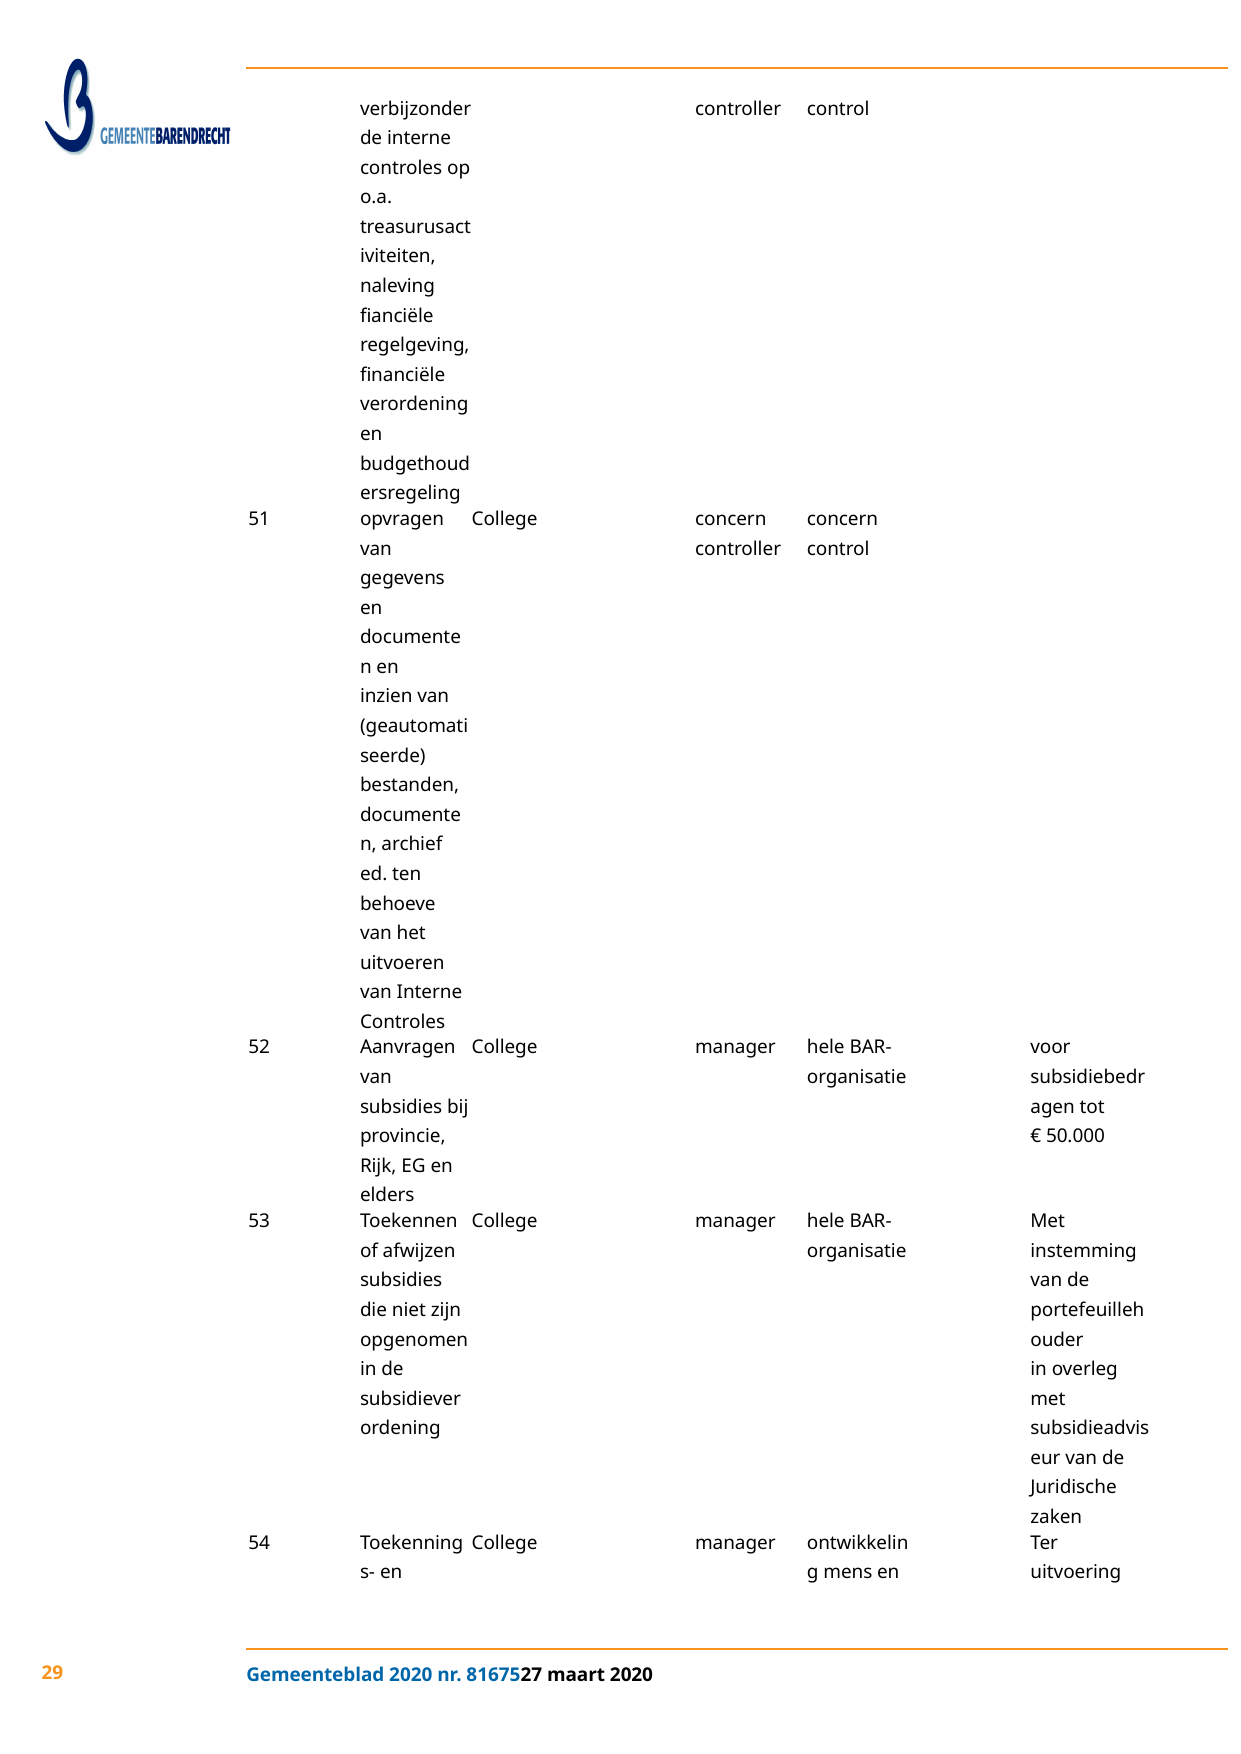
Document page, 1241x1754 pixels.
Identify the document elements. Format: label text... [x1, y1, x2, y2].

table_cell [918, 1208, 1030, 1529]
table_cell hele BAR-organisatie [807, 1034, 918, 1207]
table_cell 53 [248, 1208, 360, 1529]
table_cell verbijzonderde interne controles op o.a. treasurusactiviteiten, naleving fianciële regelgeving, financiële verordening en budgethoudersregeling [360, 95, 471, 505]
table_cell [583, 1208, 695, 1529]
table_cell [918, 505, 1030, 1034]
table_cell Toekennen of afwijzen subsidies die niet zijn opgenomen in de subsidieverordening [360, 1208, 471, 1529]
table_cell [583, 1034, 695, 1207]
table_cell 54 [248, 1529, 360, 1584]
table_cell control [807, 95, 918, 505]
table_cell [583, 95, 695, 505]
table_cell [918, 1034, 1030, 1207]
table_cell Toekennings- en [360, 1529, 471, 1584]
table_cell [248, 95, 360, 505]
table_cell [1030, 95, 1152, 505]
table_cell voor subsidiebedragen tot € 50.000 [1030, 1034, 1152, 1207]
table_cell manager [695, 1034, 807, 1207]
picture [41, 47, 231, 172]
table_cell hele BAR-organisatie [807, 1208, 918, 1529]
table_cell manager [695, 1529, 807, 1584]
table_cell opvragen van gegevens en documenten en inzien van (geautomatiseerde) bestanden, documenten, archief ed. ten behoeve van het uitvoeren van Interne Controles [360, 505, 471, 1034]
table_cell controller [695, 95, 807, 505]
table_cell manager [695, 1208, 807, 1529]
table_cell 51 [248, 505, 360, 1034]
table_cell concern control [807, 505, 918, 1034]
table_cell [1030, 505, 1152, 1034]
table_cell [583, 505, 695, 1034]
table_cell 52 [248, 1034, 360, 1207]
table_cell Aanvragen van subsidies bij provincie, Rijk, EG en elders [360, 1034, 471, 1207]
table_cell ontwikkeling mens en [807, 1529, 918, 1584]
table_cell concern controller [695, 505, 807, 1034]
table_cell [918, 95, 1030, 505]
table_cell College [471, 1529, 583, 1584]
table_cell [583, 1529, 695, 1584]
table_cell [918, 1529, 1030, 1584]
table_cell College [471, 505, 583, 1034]
table_cell [471, 95, 583, 505]
table_cell Ter uitvoering [1030, 1529, 1152, 1584]
table_cell Met instemming van de portefeuillehouder in overleg met subsidieadviseur van de Juridische zaken [1030, 1208, 1152, 1529]
table_cell College [471, 1034, 583, 1207]
table_cell College [471, 1208, 583, 1529]
